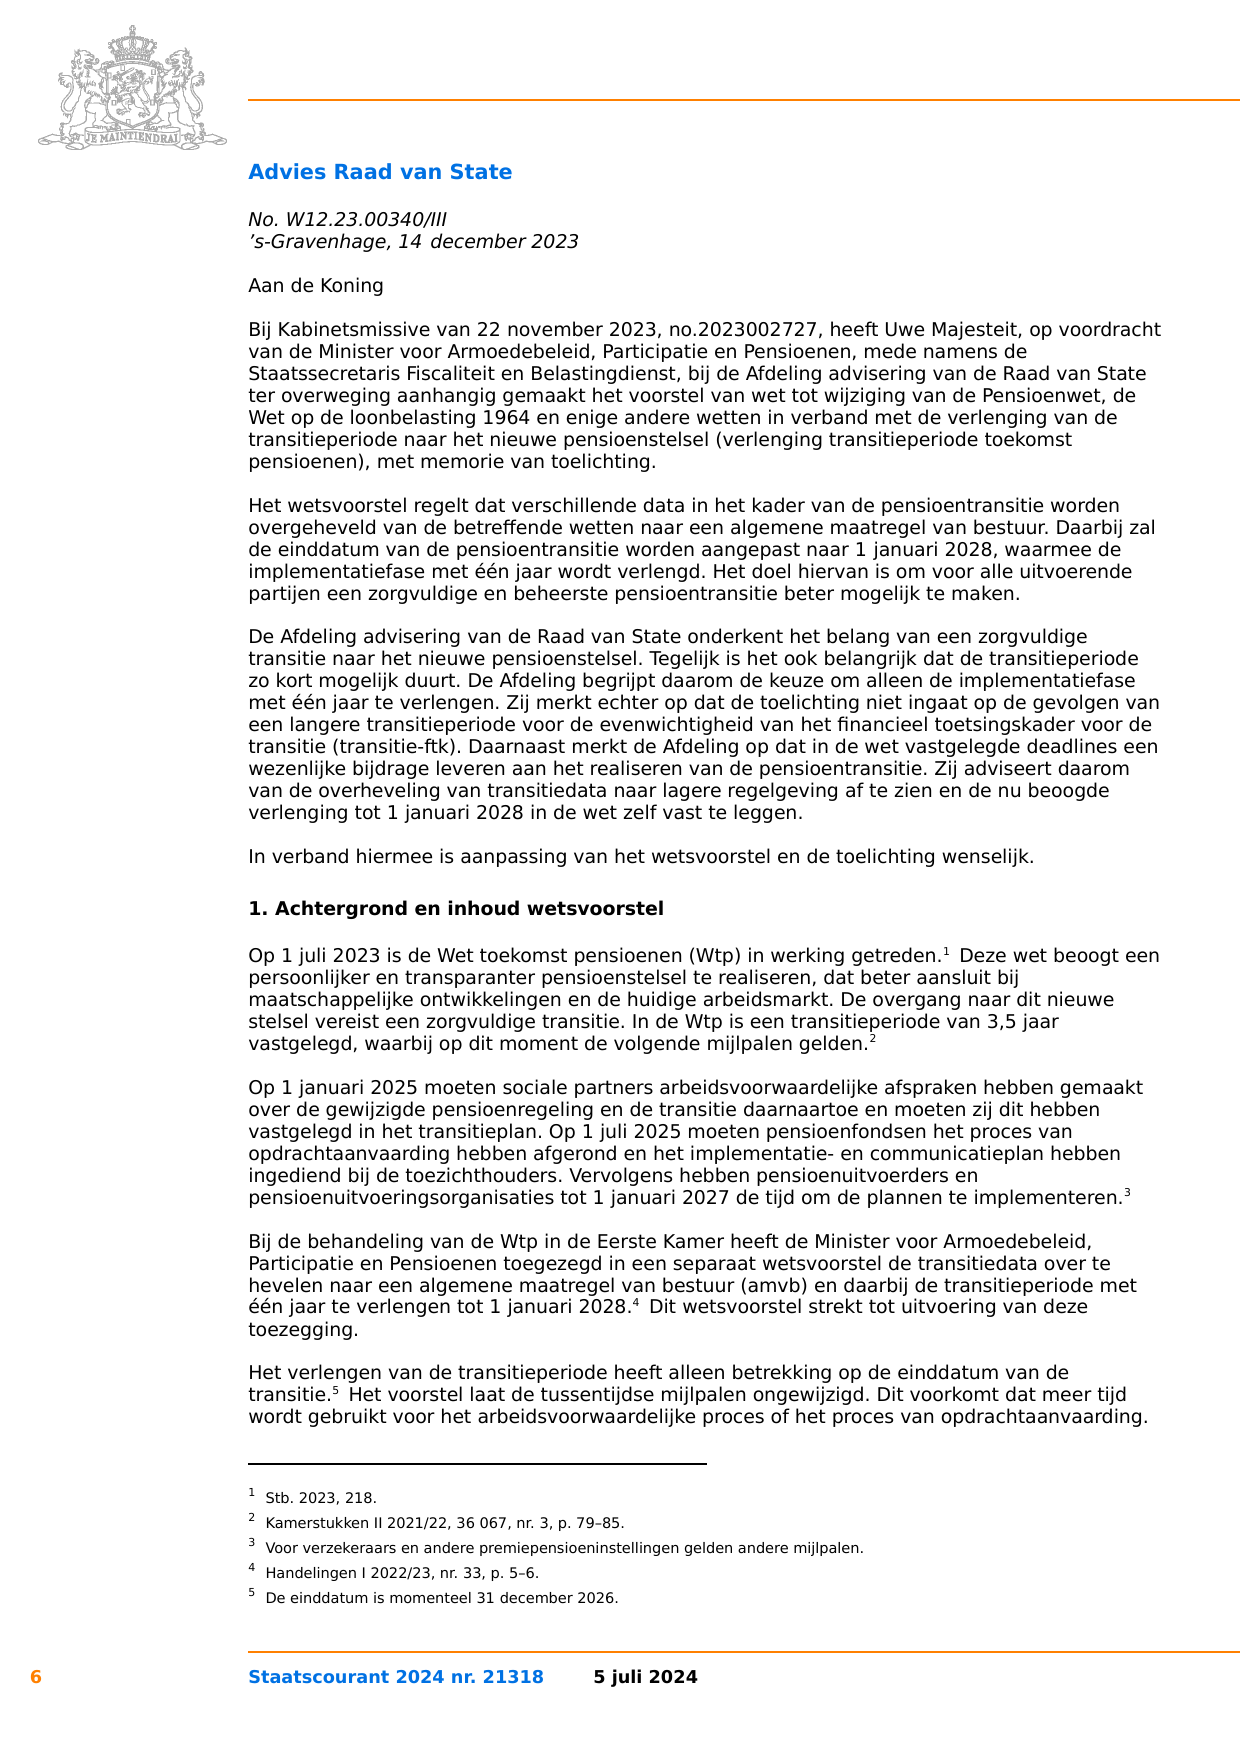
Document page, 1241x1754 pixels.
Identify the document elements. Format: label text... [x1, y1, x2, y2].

text Op 1 juli 2023 is de Wet toekomst pensioenen (Wtp) in werking getreden. Deze wet beoogt een persoonlijker en transparanter pensioenstelsel te realiseren, dat beter aansluit bij maatschappelijke ontwikkelingen en de huidige arbeidsmarkt. De overgang naar dit nieuwe stelsel vereist een zorgvuldige transitie. In de Wtp is een transitieperiode van 3,5 jaar vastgelegd, waarbij op dit moment de volgende mijlpalen gelden. [248, 945, 1163, 1055]
text De Afdeling advisering van de Raad van State onderkent het belang van een zorgvuldige transitie naar het nieuwe pensioenstelsel. Tegelijk is het ook belangrijk dat de transitieperiode zo kort mogelijk duurt. De Afdeling begrijpt daarom de keuze om alleen de implementatiefase met één jaar te verlengen. Zij merkt echter op dat de toelichting niet ingaat op de gevolgen van een langere transitieperiode voor de evenwichtigheid van het financieel toetsingskader voor de transitie (transitie-ftk). Daarnaast merkt de Afdeling op dat in de wet vastgelegde deadlines een wezenlijke bijdrage leveren aan het realiseren van de pensioentransitie. Zij adviseert daarom van de overheveling van transitiedata naar lagere regelgeving af te zien en de nu beoogde verlenging tot 1 januari 2028 in de wet zelf vast te leggen. [248, 626, 1163, 824]
text De einddatum is momenteel 31 december 2026. [248, 1586, 1163, 1608]
text Kamerstukken II 2021/22, 36 067, nr. 3, p. 79–85. [248, 1511, 1163, 1533]
text Bij de behandeling van de Wtp in de Eerste Kamer heeft de Minister voor Armoedebeleid, Participatie en Pensioenen toegezegd in een separaat wetsvoorstel de transitiedata over te hevelen naar een algemene maatregel van bestuur (amvb) en daarbij de transitieperiode met één jaar te verlengen tot 1 januari 2028. Dit wetsvoorstel strekt tot uitvoering van deze toezegging. [248, 1231, 1163, 1340]
picture [38, 25, 227, 150]
subtitle Advies Raad van State [248, 160, 1163, 184]
text Bij Kabinetsmissive van 22 november 2023, no.2023002727, heeft Uwe Majesteit, op voordracht van de Minister voor Armoedebeleid, Participatie en Pensioenen, mede namens de Staatssecretaris Fiscaliteit en Belastingdienst, bij de Afdeling advisering van de Raad van State ter overweging aanhangig gemaakt het voorstel van wet tot wijziging van de Pensioenwet, de Wet op de loonbelasting 1964 en enige andere wetten in verband met de verlenging van de transitieperiode naar het nieuwe pensioenstelsel (verlenging transitieperiode toekomst pensioenen), met memorie van toelichting. [248, 319, 1163, 473]
text No. W12.23.00340/III [248, 209, 1163, 231]
subtitle 1. Achtergrond en inhoud wetsvoorstel [248, 898, 1163, 920]
text Aan de Koning [248, 275, 1163, 297]
text Het verlengen van de transitieperiode heeft alleen betrekking op de einddatum van de transitie. Het voorstel laat de tussentijdse mijlpalen ongewijzigd. Dit voorkomt dat meer tijd wordt gebruikt voor het arbeidsvoorwaardelijke proces of het proces van opdrachtaanvaarding. [248, 1362, 1163, 1428]
text Het wetsvoorstel regelt dat verschillende data in het kader van de pensioentransitie worden overgeheveld van de betreffende wetten naar een algemene maatregel van bestuur. Daarbij zal de einddatum van de pensioentransitie worden aangepast naar 1 januari 2028, waarmee de implementatiefase met één jaar wordt verlengd. Het doel hiervan is om voor alle uitvoerende partijen een zorgvuldige en beheerste pensioentransitie beter mogelijk te maken. [248, 494, 1163, 604]
text ’s-Gravenhage, 14 december 2023 [248, 231, 1163, 253]
text Handelingen I 2022/23, nr. 33, p. 5–6. [248, 1561, 1163, 1583]
text Stb. 2023, 218. [248, 1486, 1163, 1508]
text Voor verzekeraars en andere premiepensioeninstellingen gelden andere mijlpalen. [248, 1536, 1163, 1558]
text In verband hiermee is aanpassing van het wetsvoorstel en de toelichting wenselijk. [248, 846, 1163, 868]
text Op 1 januari 2025 moeten sociale partners arbeidsvoorwaardelijke afspraken hebben gemaakt over de gewijzigde pensioenregeling en de transitie daarnaartoe en moeten zij dit hebben vastgelegd in het transitieplan. Op 1 juli 2025 moeten pensioenfondsen het proces van opdrachtaanvaarding hebben afgerond en het implementatie- en communicatieplan hebben ingediend bij de toezichthouders. Vervolgens hebben pensioenuitvoerders en pensioenuitvoeringsorganisaties tot 1 januari 2027 de tijd om de plannen te implementeren. [248, 1077, 1163, 1209]
